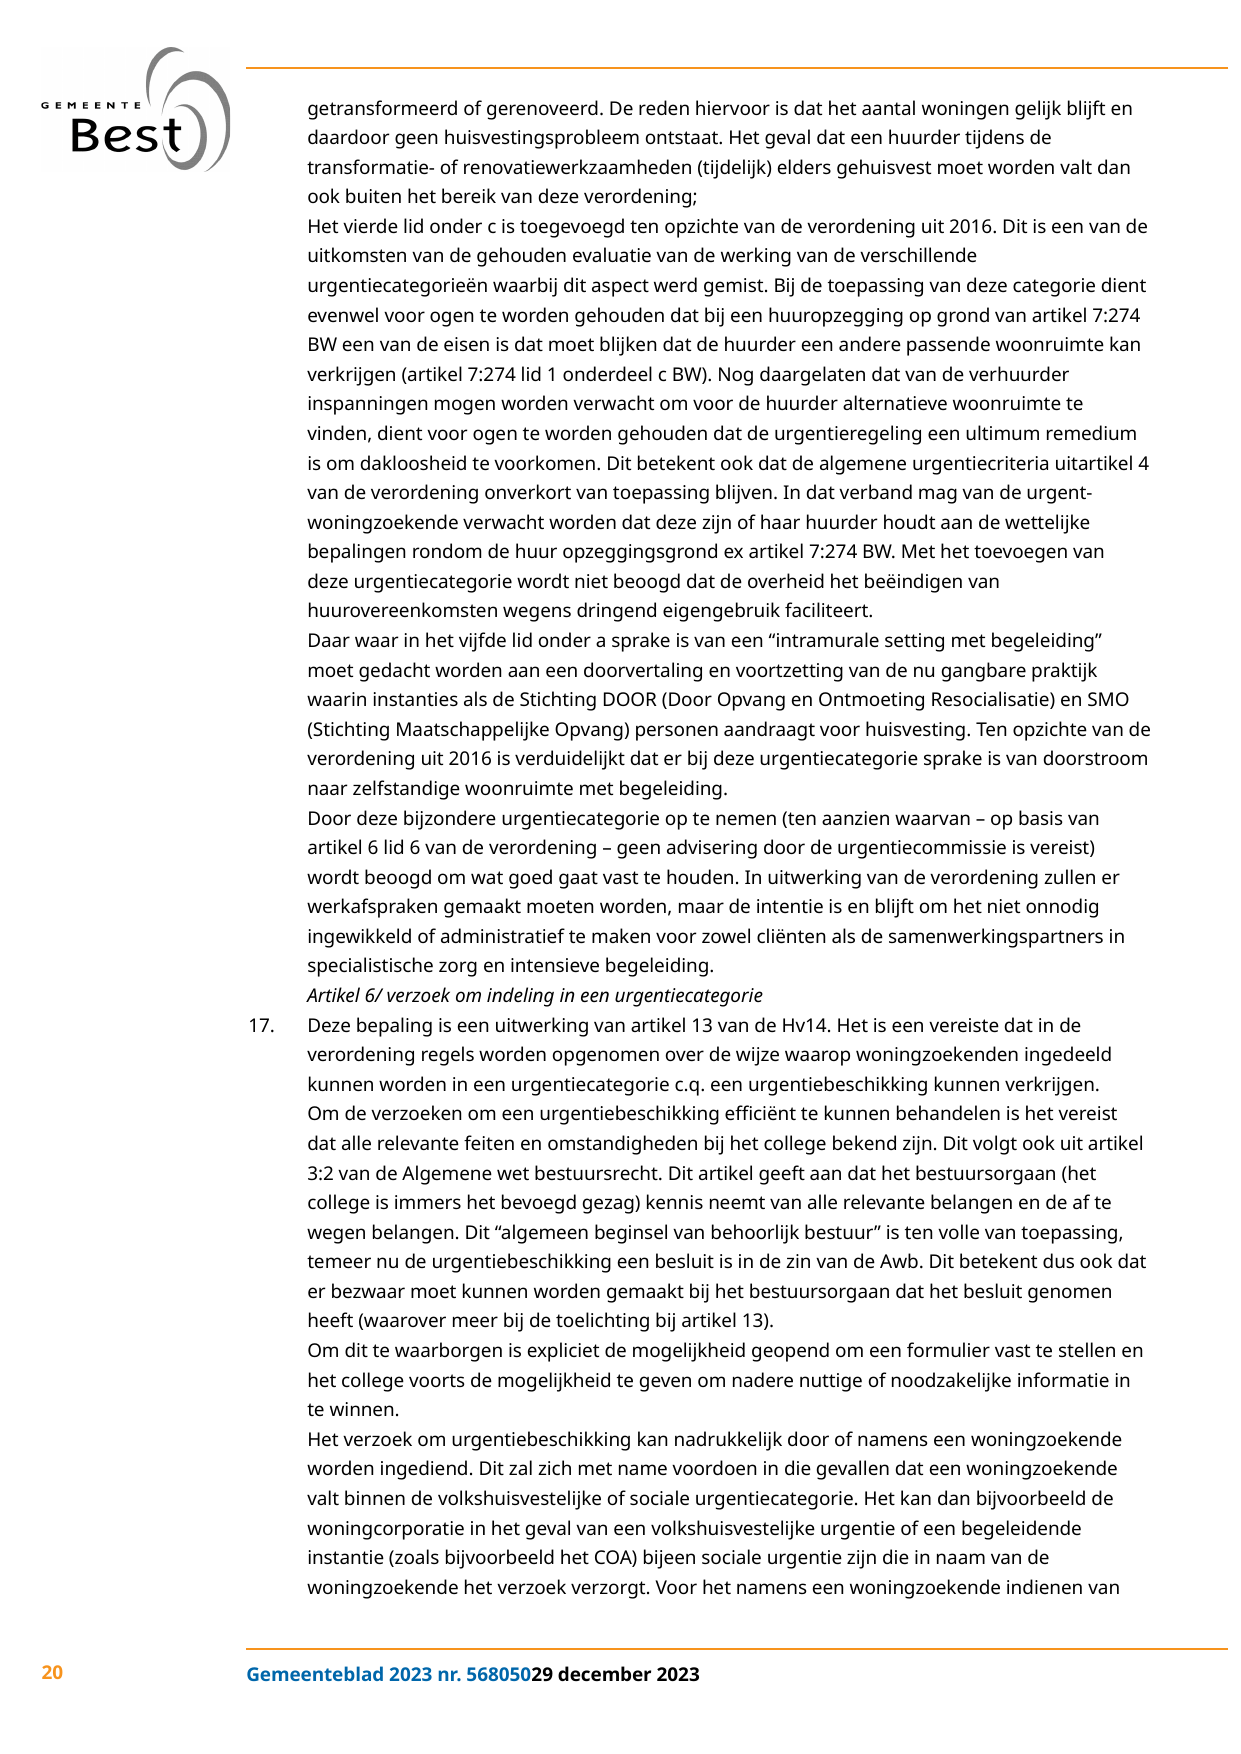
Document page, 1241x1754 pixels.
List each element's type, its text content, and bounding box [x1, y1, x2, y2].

list Om dit te waarborgen is expliciet de mogelijkheid geopend om een formulier vast te stellen en het college voorts de mogelijkheid te geven om nadere nuttige of noodzakelijke informatie in te winnen. [248, 1337, 1152, 1422]
list Daar waar in het vijfde lid onder a sprake is van een “intramurale setting met begeleiding” moet gedacht worden aan een doorvertaling en voortzetting van de nu gangbare praktijk waarin instanties als de Stichting DOOR (Door Opvang en Ontmoeting Resocialisatie) en SMO (Stichting Maatschappelijke Opvang) personen aandraagt voor huisvesting. Ten opzichte van de verordening uit 2016 is verduidelijkt dat er bij deze urgentiecategorie sprake is van doorstroom naar zelfstandige woonruimte met begeleiding. [248, 627, 1152, 801]
list Om de verzoeken om een urgentiebeschikking efficiënt te kunnen behandelen is het vereist dat alle relevante feiten en omstandigheden bij het college bekend zijn. Dit volgt ook uit artikel 3:2 van de Algemene wet bestuursrecht. Dit artikel geeft aan dat het bestuursorgaan (het college is immers het bevoegd gezag) kennis neemt van alle relevante belangen en de af te wegen belangen. Dit “algemeen beginsel van behoorlijk bestuur” is ten volle van toepassing, temeer nu de urgentiebeschikking een besluit is in de zin van de Awb. Dit betekent dus ook dat er bezwaar moet kunnen worden gemaakt bij het bestuursorgaan dat het besluit genomen heeft (waarover meer bij de toelichting bij artikel 13). [248, 1101, 1152, 1333]
list Deze bepaling is een uitwerking van artikel 13 van de Hv14. Het is een vereiste dat in de verordening regels worden opgenomen over de wijze waarop woningzoekenden ingedeeld kunnen worden in een urgentiecategorie c.q. een urgentiebeschikking kunnen verkrijgen. [248, 1012, 1152, 1097]
list Het verzoek om urgentiebeschikking kan nadrukkelijk door of namens een woningzoekende worden ingediend. Dit zal zich met name voordoen in die gevallen dat een woningzoekende valt binnen de volkshuisvestelijke of sociale urgentiecategorie. Het kan dan bijvoorbeeld de woningcorporatie in het geval van een volkshuisvestelijke urgentie of een begeleidende instantie (zoals bijvoorbeeld het COA) bijeen sociale urgentie zijn die in naam van de woningzoekende het verzoek verzorgt. Voor het namens een woningzoekende indienen van [248, 1426, 1152, 1600]
list Het vierde lid onder c is toegevoegd ten opzichte van de verordening uit 2016. Dit is een van de uitkomsten van de gehouden evaluatie van de werking van de verschillende urgentiecategorieën waarbij dit aspect werd gemist. Bij de toepassing van deze categorie dient evenwel voor ogen te worden gehouden dat bij een huuropzegging op grond van artikel 7:274 BW een van de eisen is dat moet blijken dat de huurder een andere passende woonruimte kan verkrijgen (artikel 7:274 lid 1 onderdeel c BW). Nog daargelaten dat van de verhuurder inspanningen mogen worden verwacht om voor de huurder alternatieve woonruimte te vinden, dient voor ogen te worden gehouden dat de urgentieregeling een ultimum remedium is om dakloosheid te voorkomen. Dit betekent ook dat de algemene urgentiecriteria uitartikel 4 van de verordening onverkort van toepassing blijven. In dat verband mag van de urgent-woningzoekende verwacht worden dat deze zijn of haar huurder houdt aan de wettelijke bepalingen rondom de huur opzeggingsgrond ex artikel 7:274 BW. Met het toevoegen van deze urgentiecategorie wordt niet beoogd dat de overheid het beëindigen van huurovereenkomsten wegens dringend eigengebruik faciliteert. [248, 213, 1152, 623]
picture [41, 47, 231, 172]
list getransformeerd of gerenoveerd. De reden hiervoor is dat het aantal woningen gelijk blijft en daardoor geen huisvestingsprobleem ontstaat. Het geval dat een huurder tijdens de transformatie- of renovatiewerkzaamheden (tijdelijk) elders gehuisvest moet worden valt dan ook buiten het bereik van deze verordening; [248, 95, 1152, 209]
list Door deze bijzondere urgentiecategorie op te nemen (ten aanzien waarvan – op basis van artikel 6 lid 6 van de verordening – geen advisering door de urgentiecommissie is vereist) wordt beoogd om wat goed gaat vast te houden. In uitwerking van de verordening zullen er werkafspraken gemaakt moeten worden, maar de intentie is en blijft om het niet onnodig ingewikkeld of administratief te maken voor zowel cliënten als de samenwerkingspartners in specialistische zorg en intensieve begeleiding. [248, 805, 1152, 978]
list Artikel 6/ verzoek om indeling in een urgentiecategorie [248, 982, 1152, 1008]
